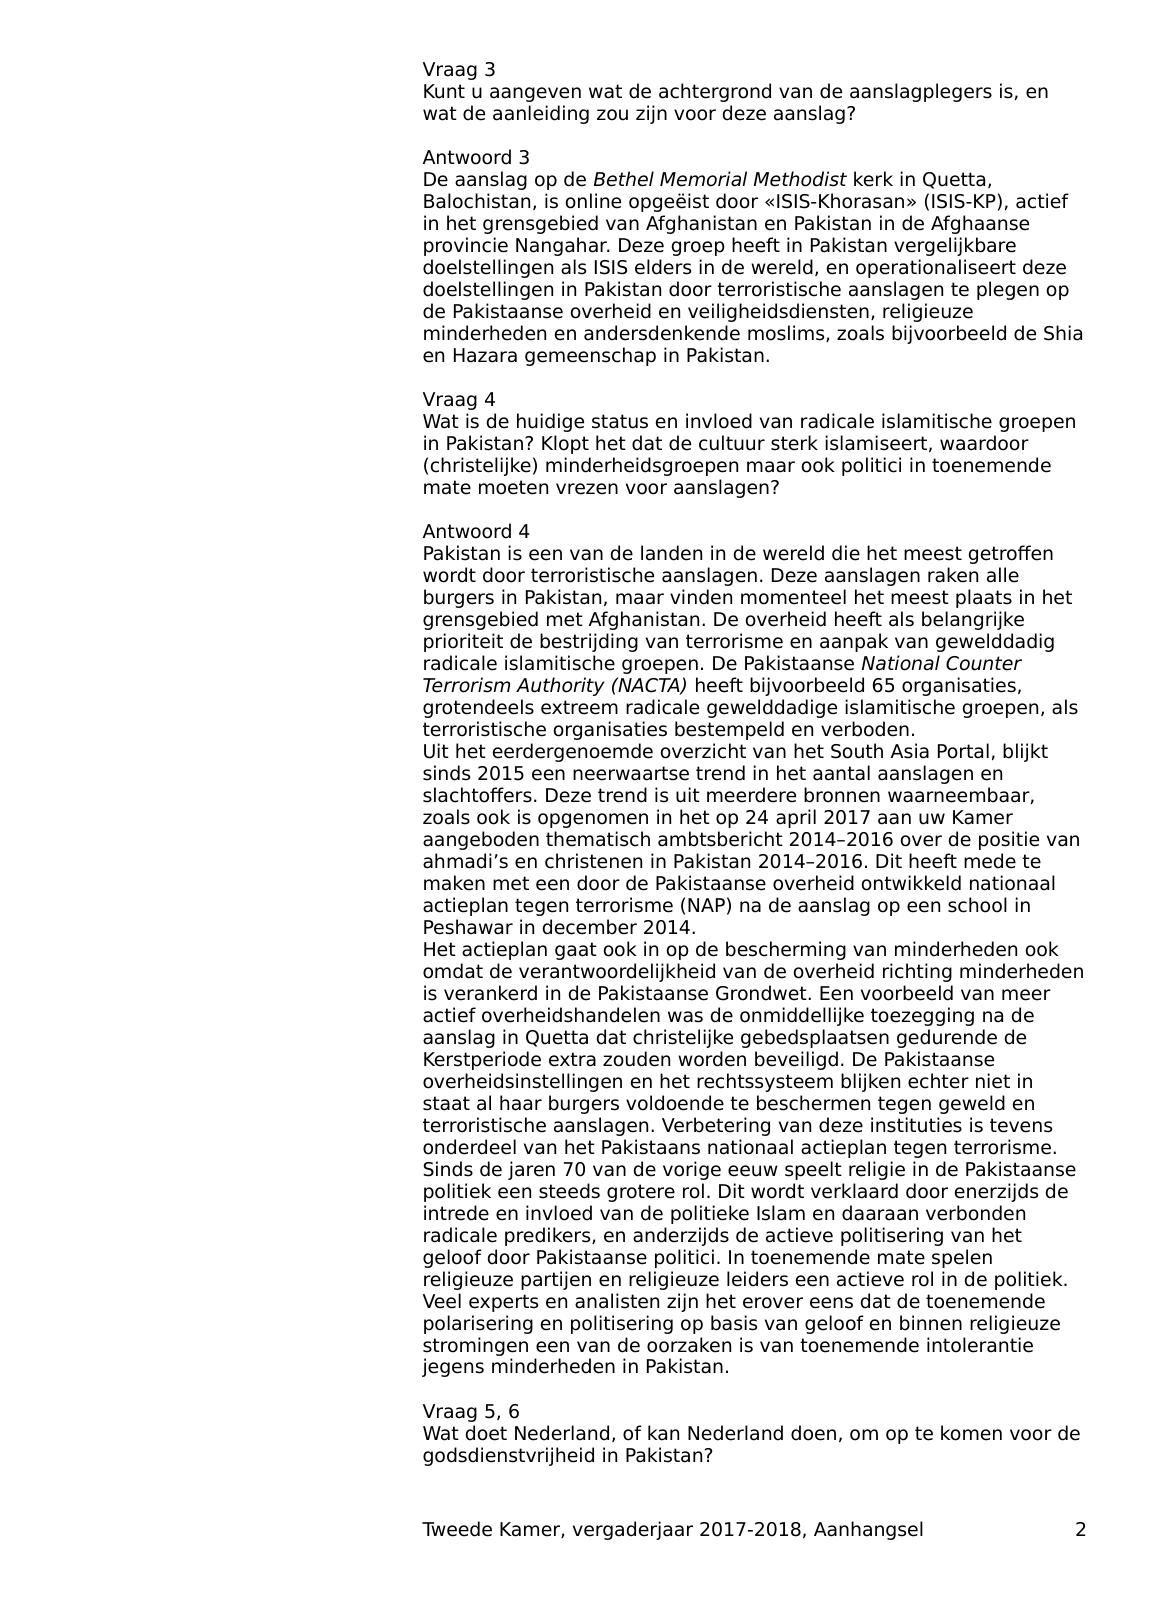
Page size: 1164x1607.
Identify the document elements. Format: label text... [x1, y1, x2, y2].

text Vraag 5, 6 [422, 1401, 1087, 1423]
text Wat doet Nederland, of kan Nederland doen, om op te komen voor de godsdienstvrijheid in Pakistan? [422, 1423, 1087, 1467]
text Kunt u aangeven wat de achtergrond van de aanslagplegers is, en wat de aanleiding zou zijn voor deze aanslag? [422, 81, 1087, 125]
text Wat is de huidige status en invloed van radicale islamitische groepen in Pakistan? Klopt het dat de cultuur sterk islamiseert, waardoor (christelijke) minderheidsgroepen maar ook politici in toenemende mate moeten vrezen voor aanslagen? [422, 411, 1087, 499]
text Vraag 4 [422, 389, 1087, 411]
text De aanslag op de Bethel Memorial Methodist kerk in Quetta, Balochistan, is online opgeëist door «ISIS-Khorasan» (ISIS-KP), actief in het grensgebied van Afghanistan en Pakistan in de Afghaanse provincie Nangahar. Deze groep heeft in Pakistan vergelijkbare doelstellingen als ISIS elders in de wereld, en operationaliseert deze doelstellingen in Pakistan door terroristische aanslagen te plegen op de Pakistaanse overheid en veiligheidsdiensten, religieuze minderheden en andersdenkende moslims, zoals bijvoorbeeld de Shia en Hazara gemeenschap in Pakistan. [422, 169, 1087, 367]
text Het actieplan gaat ook in op de bescherming van minderheden ook omdat de verantwoordelijkheid van de overheid richting minderheden is verankerd in de Pakistaanse Grondwet. Een voorbeeld van meer actief overheidshandelen was de onmiddellijke toezegging na de aanslag in Quetta dat christelijke gebedsplaatsen gedurende de Kerstperiode extra zouden worden beveiligd. De Pakistaanse overheidsinstellingen en het rechtssysteem blijken echter niet in staat al haar burgers voldoende te beschermen tegen geweld en terroristische aanslagen. Verbetering van deze instituties is tevens onderdeel van het Pakistaans nationaal actieplan tegen terrorisme. [422, 939, 1087, 1159]
text Uit het eerdergenoemde overzicht van het South Asia Portal, blijkt sinds 2015 een neerwaartse trend in het aantal aanslagen en slachtoffers. Deze trend is uit meerdere bronnen waarneembaar, zoals ook is opgenomen in het op 24 april 2017 aan uw Kamer aangeboden thematisch ambtsbericht 2014–2016 over de positie van ahmadi’s en christenen in Pakistan 2014–2016. Dit heeft mede te maken met een door de Pakistaanse overheid ontwikkeld nationaal actieplan tegen terrorisme (NAP) na de aanslag op een school in Peshawar in december 2014. [422, 741, 1087, 939]
text Antwoord 3 [422, 147, 1087, 169]
text Sinds de jaren 70 van de vorige eeuw speelt religie in de Pakistaanse politiek een steeds grotere rol. Dit wordt verklaard door enerzijds de intrede en invloed van de politieke Islam en daaraan verbonden radicale predikers, en anderzijds de actieve politisering van het geloof door Pakistaanse politici. In toenemende mate spelen religieuze partijen en religieuze leiders een actieve rol in de politiek. Veel experts en analisten zijn het erover eens dat de toenemende polarisering en politisering op basis van geloof en binnen religieuze stromingen een van de oorzaken is van toenemende intolerantie jegens minderheden in Pakistan. [422, 1159, 1087, 1378]
text Vraag 3 [422, 59, 1087, 81]
text Antwoord 4 [422, 521, 1087, 543]
text Pakistan is een van de landen in de wereld die het meest getroffen wordt door terroristische aanslagen. Deze aanslagen raken alle burgers in Pakistan, maar vinden momenteel het meest plaats in het grensgebied met Afghanistan. De overheid heeft als belangrijke prioriteit de bestrijding van terrorisme en aanpak van gewelddadig radicale islamitische groepen. De Pakistaanse National Counter Terrorism Authority (NACTA) heeft bijvoorbeeld 65 organisaties, grotendeels extreem radicale gewelddadige islamitische groepen, als terroristische organisaties bestempeld en verboden. [422, 543, 1087, 741]
